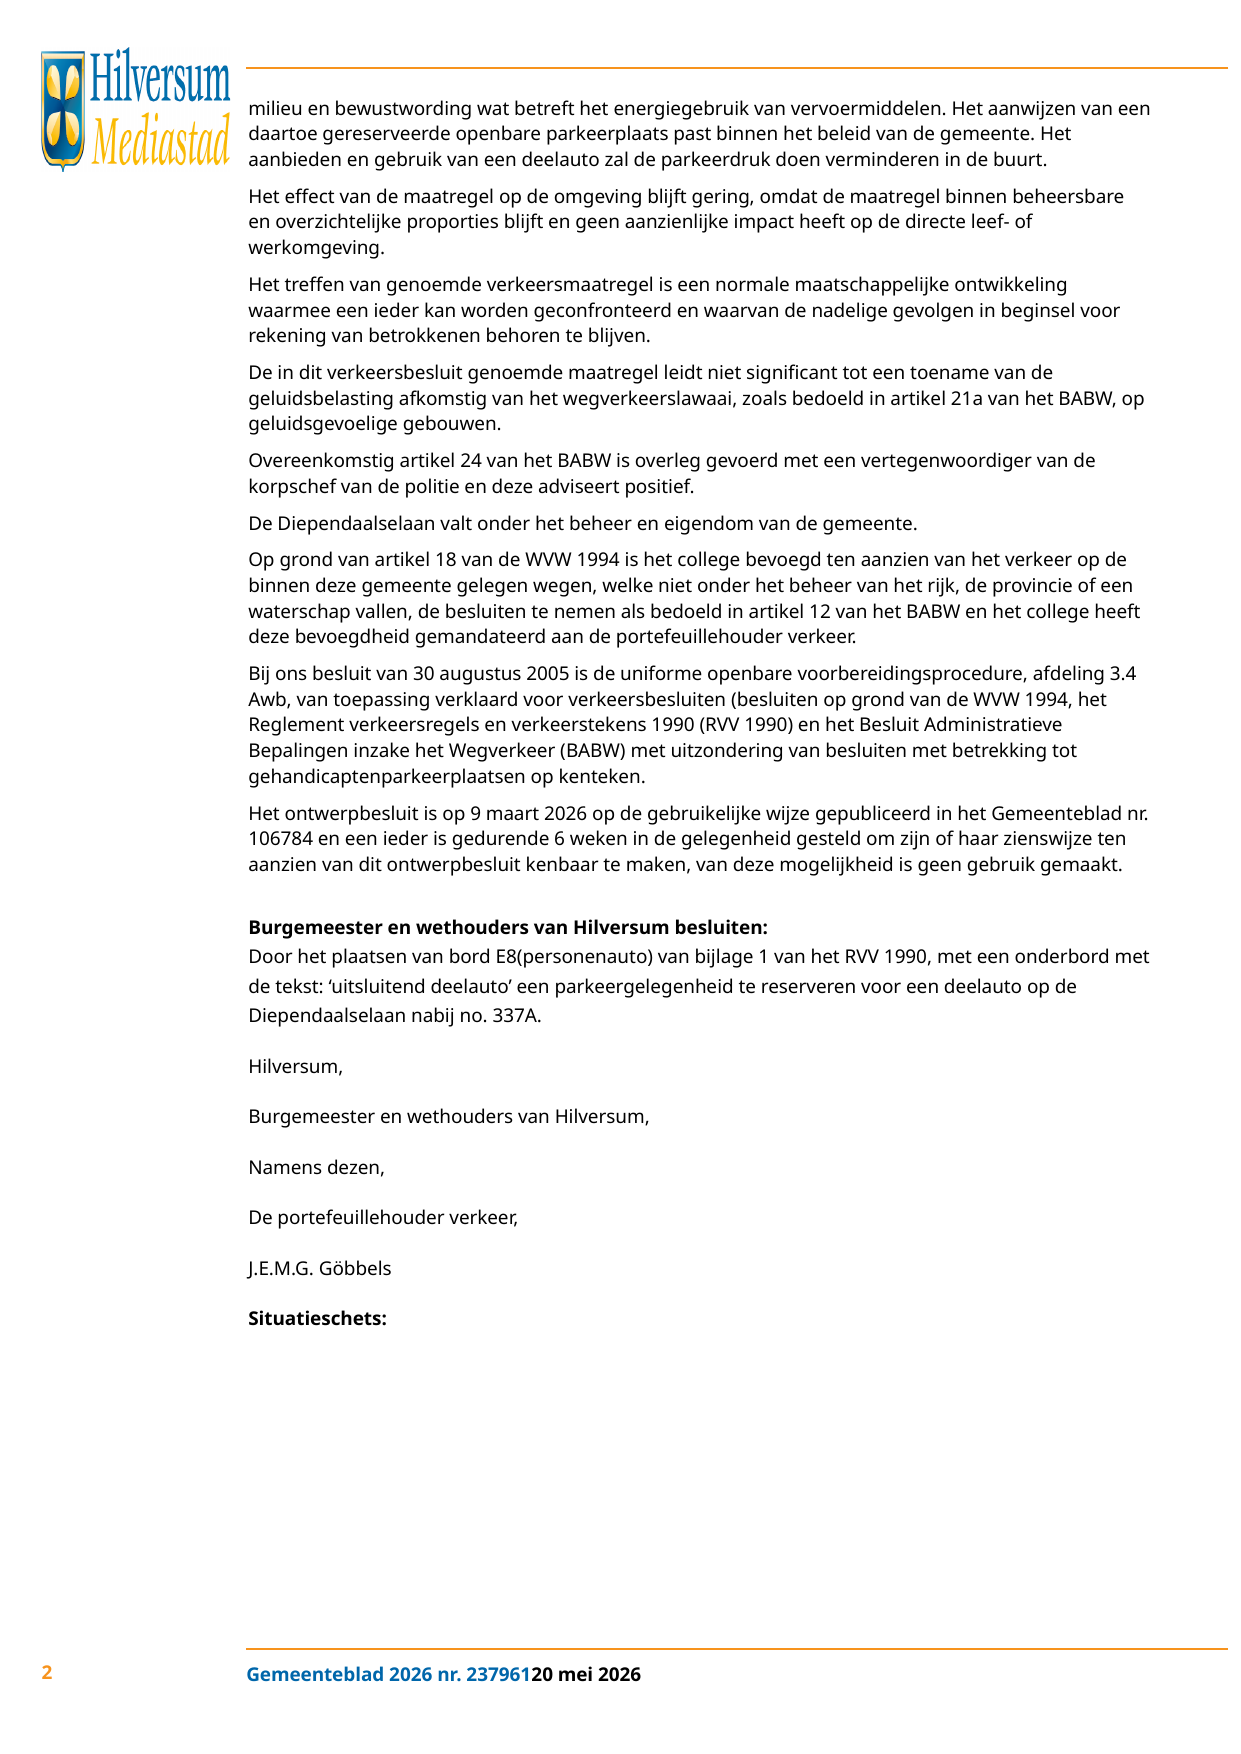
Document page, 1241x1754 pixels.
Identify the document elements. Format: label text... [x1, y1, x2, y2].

text De Diependaalselaan valt onder het beheer en eigendom van de gemeente. [248, 510, 1152, 535]
text milieu en bewustwording wat betreft het energiegebruik van vervoermiddelen. Het aanwijzen van een daartoe gereserveerde openbare parkeerplaats past binnen het beleid van de gemeente. Het aanbieden en gebruik van een deelauto zal de parkeerdruk doen verminderen in de buurt. [248, 95, 1152, 172]
text Burgemeester en wethouders van Hilversum, [248, 1103, 1152, 1129]
text Overeenkomstig artikel 24 van het BABW is overleg gevoerd met een vertegenwoordiger van de korpschef van de politie en deze adviseert positief. [248, 447, 1152, 499]
text Burgemeester en wethouders van Hilversum besluiten: [248, 914, 1152, 940]
text De in dit verkeersbesluit genoemde maatregel leidt niet significant tot een toename van de geluidsbelasting afkomstig van het wegverkeerslawaai, zoals bedoeld in artikel 21a van het BABW, op geluidsgevoelige gebouwen. [248, 359, 1152, 436]
text Hilversum, [248, 1053, 1152, 1079]
text Door het plaatsen van bord E8(personenauto) van bijlage 1 van het RVV 1990, met een onderbord met de tekst: ‘uitsluitend deelauto’ een parkeergelegenheid te reserveren voor een deelauto op de Diependaalselaan nabij no. 337A. [248, 943, 1152, 1028]
text Het treffen van genoemde verkeersmaatregel is een normale maatschappelijke ontwikkeling waarmee een ieder kan worden geconfronteerd en waarvan de nadelige gevolgen in beginsel voor rekening van betrokkenen behoren te blijven. [248, 271, 1152, 348]
text Het effect van de maatregel op de omgeving blijft gering, omdat de maatregel binnen beheersbare en overzichtelijke proporties blijft en geen aanzienlijke impact heeft op de directe leef- of werkomgeving. [248, 183, 1152, 260]
picture [41, 47, 231, 172]
text Namens dezen, [248, 1154, 1152, 1180]
text J.E.M.G. Göbbels [248, 1255, 1152, 1281]
text Situatieschets: [248, 1305, 1152, 1331]
text Bij ons besluit van 30 augustus 2005 is de uniforme openbare voorbereidingsprocedure, afdeling 3.4 Awb, van toepassing verklaard voor verkeersbesluiten (besluiten op grond van de WVW 1994, het Reglement verkeersregels en verkeerstekens 1990 (RVV 1990) en het Besluit Administratieve Bepalingen inzake het Wegverkeer (BABW) met uitzondering van besluiten met betrekking tot gehandicaptenparkeerplaatsen op kenteken. [248, 660, 1152, 789]
text Het ontwerpbesluit is op 9 maart 2026 op de gebruikelijke wijze gepubliceerd in het Gemeenteblad nr. 106784 en een ieder is gedurende 6 weken in de gelegenheid gesteld om zijn of haar zienswijze ten aanzien van dit ontwerpbesluit kenbaar te maken, van deze mogelijkheid is geen gebruik gemaakt. [248, 800, 1152, 877]
text Op grond van artikel 18 van de WVW 1994 is het college bevoegd ten aanzien van het verkeer op de binnen deze gemeente gelegen wegen, welke niet onder het beheer van het rijk, de provincie of een waterschap vallen, de besluiten te nemen als bedoeld in artikel 12 van het BABW en het college heeft deze bevoegdheid gemandateerd aan de portefeuillehouder verkeer. [248, 546, 1152, 649]
text De portefeuillehouder verkeer, [248, 1204, 1152, 1230]
